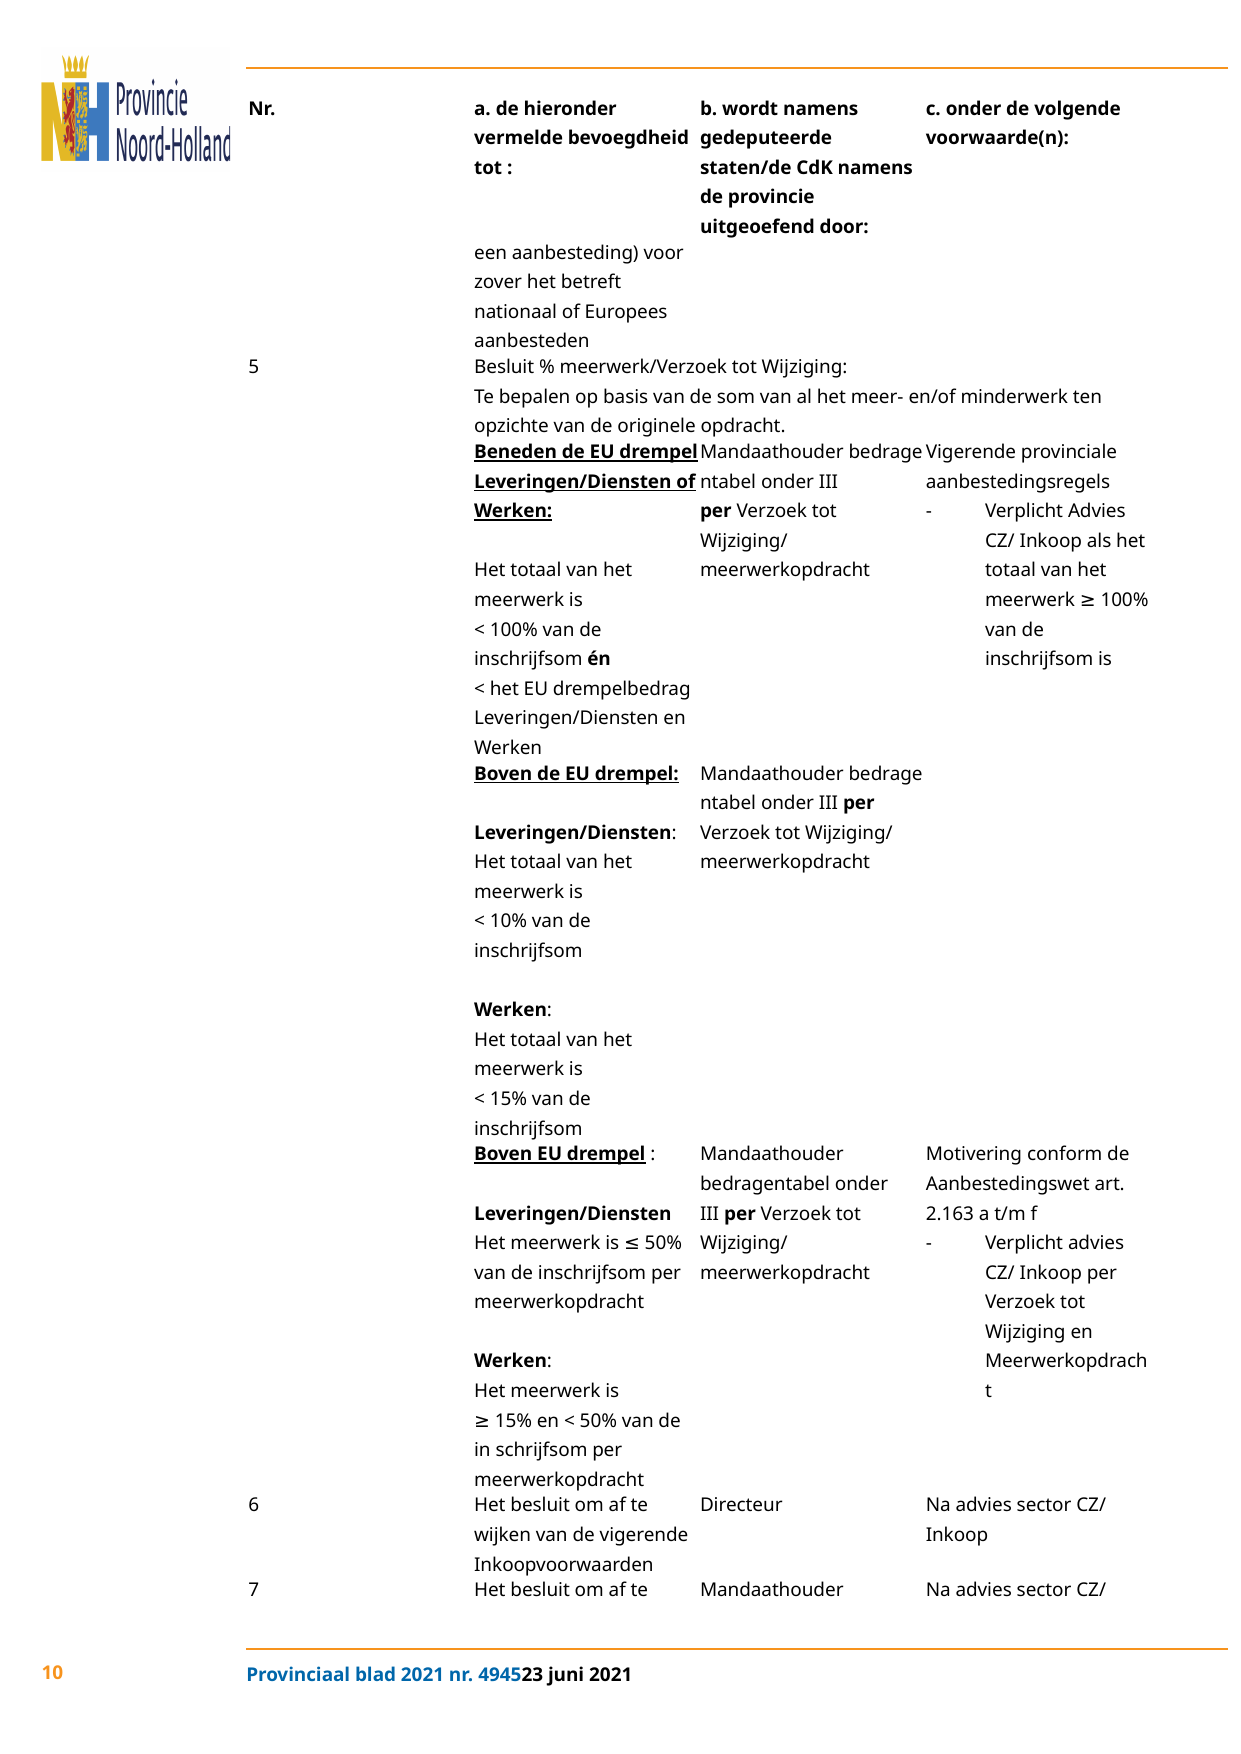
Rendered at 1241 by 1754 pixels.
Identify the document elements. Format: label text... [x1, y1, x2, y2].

table_cell Directeur [700, 1492, 926, 1577]
table_cell Na advies sector CZ/ Inkoop [926, 1492, 1152, 1577]
table_cell Mandaathouder bedragentabel onder III per Verzoek tot Wijziging/ meerwerkopdracht [700, 1141, 926, 1492]
table_cell Beneden de EU drempel Leveringen/Diensten of Werken: Het totaal van het meerwerk is < 100% van de inschrijfsom én < het EU drempelbedrag Leveringen/Diensten en Werken [474, 438, 700, 760]
table_cell 7 [248, 1577, 474, 1602]
table_cell [248, 1141, 474, 1492]
table_cell 5 [248, 353, 474, 438]
table_cell Motivering conform de Aanbestedingswet art. 2.163 a t/m f Verplicht advies CZ/ Inkoop per Verzoek tot Wijziging en Meerwerkopdracht [926, 1141, 1152, 1492]
table_cell [248, 438, 474, 760]
table_cell Mandaathouder bedragentabel onder III per Verzoek tot Wijziging/ meerwerkopdracht [700, 760, 926, 1141]
table_header c. onder de volgende voorwaarde(n): [926, 95, 1152, 239]
table_cell Vigerende provinciale aanbestedingsregels Verplicht Advies CZ/ Inkoop als het totaal van het meerwerk ≥ 100% van de inschrijfsom is [926, 438, 1152, 760]
table_cell [248, 760, 474, 1141]
table_header Nr. [248, 95, 474, 239]
table_cell een aanbesteding) voor zover het betreft nationaal of Europees aanbesteden [474, 239, 700, 353]
table_cell [248, 239, 474, 353]
table_cell [926, 239, 1152, 353]
table_cell [700, 239, 926, 353]
table_header b. wordt namens gedeputeerde staten/de CdK namens de provincie uitgeoefend door: [700, 95, 926, 239]
table_cell Het besluit om af te [474, 1577, 700, 1602]
picture [41, 47, 231, 172]
table_cell Mandaathouder [700, 1577, 926, 1602]
table_cell Mandaathouder bedragentabel onder III per Verzoek tot Wijziging/ meerwerkopdracht [700, 438, 926, 760]
table_cell Boven de EU drempel: Leveringen/Diensten: Het totaal van het meerwerk is < 10% van de inschrijfsom Werken: Het totaal van het meerwerk is < 15% van de inschrijfsom [474, 760, 700, 1141]
table_cell 6 [248, 1492, 474, 1577]
table_cell Boven EU drempel : Leveringen/Diensten Het meerwerk is ≤ 50% van de inschrijfsom per meerwerkopdracht Werken: Het meerwerk is ≥ 15% en < 50% van de in schrijfsom per meerwerkopdracht [474, 1141, 700, 1492]
table_header a. de hieronder vermelde bevoegdheid tot : [474, 95, 700, 239]
table_cell [926, 760, 1152, 1141]
table_cell Na advies sector CZ/ [926, 1577, 1152, 1602]
table_cell Het besluit om af te wijken van de vigerende Inkoopvoorwaarden [474, 1492, 700, 1577]
table_cell Besluit % meerwerk/Verzoek tot Wijziging: Te bepalen op basis van de som van al het meer- en/of minderwerk ten opzichte van de originele opdracht. [474, 353, 1152, 438]
